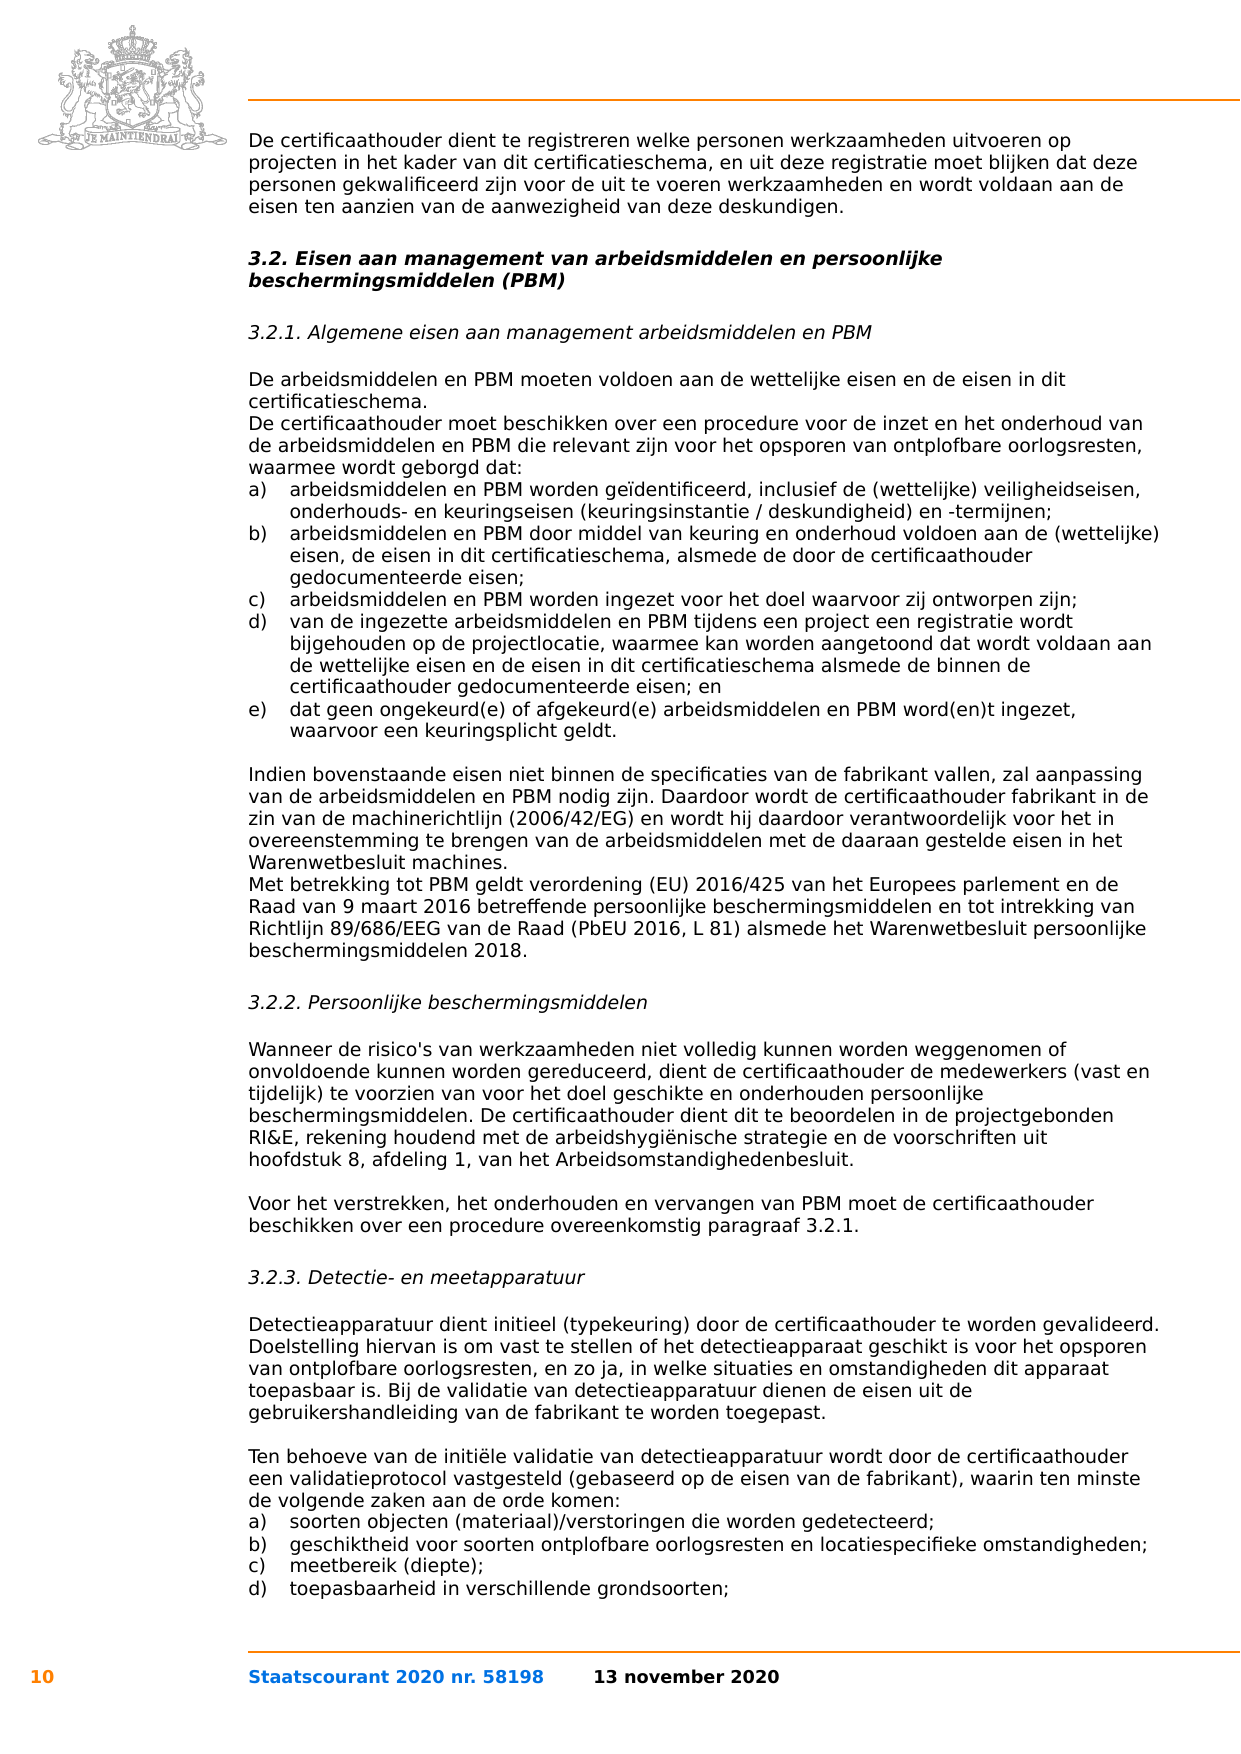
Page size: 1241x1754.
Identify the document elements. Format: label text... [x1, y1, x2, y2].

picture [38, 25, 227, 150]
text Ten behoeve van de initiële validatie van detectieapparatuur wordt door de certificaathouder een validatieprotocol vastgesteld (gebaseerd op de eisen van de fabrikant), waarin ten minste de volgende zaken aan de orde komen: [248, 1446, 1163, 1511]
text c) meetbereik (diepte); [248, 1555, 1163, 1577]
text De certificaathouder moet beschikken over een procedure voor de inzet en het onderhoud van de arbeidsmiddelen en PBM die relevant zijn voor het opsporen van ontplofbare oorlogsresten, waarmee wordt geborgd dat: [248, 413, 1163, 479]
text b) geschiktheid voor soorten ontplofbare oorlogsresten en locatiespecifieke omstandigheden; [248, 1533, 1163, 1555]
text De certificaathouder dient te registreren welke personen werkzaamheden uitvoeren op projecten in het kader van dit certificatieschema, en uit deze registratie moet blijken dat deze personen gekwalificeerd zijn voor de uit te voeren werkzaamheden en wordt voldaan aan de eisen ten aanzien van de aanwezigheid van deze deskundigen. [248, 130, 1163, 218]
text c) arbeidsmiddelen en PBM worden ingezet voor het doel waarvoor zij ontworpen zijn; [248, 588, 1163, 611]
subtitle 3.2.1. Algemene eisen aan management arbeidsmiddelen en PBM [248, 322, 1163, 344]
text Indien bovenstaande eisen niet binnen de specificaties van de fabrikant vallen, zal aanpassing van de arbeidsmiddelen en PBM nodig zijn. Daardoor wordt de certificaathouder fabrikant in de zin van de machinerichtlijn (2006/42/EG) en wordt hij daardoor verantwoordelijk voor het in overeenstemming te brengen van de arbeidsmiddelen met de daaraan gestelde eisen in het Warenwetbesluit machines. [248, 764, 1163, 874]
subtitle 3.2. Eisen aan management van arbeidsmiddelen en persoonlijke beschermingsmiddelen (PBM) [248, 248, 1163, 292]
text d) van de ingezette arbeidsmiddelen en PBM tijdens een project een registratie wordt bijgehouden op de projectlocatie, waarmee kan worden aangetoond dat wordt voldaan aan de wettelijke eisen en de eisen in dit certificatieschema alsmede de binnen de certificaathouder gedocumenteerde eisen; en [248, 611, 1163, 698]
text Voor het verstrekken, het onderhouden en vervangen van PBM moet de certificaathouder beschikken over een procedure overeenkomstig paragraaf 3.2.1. [248, 1193, 1163, 1237]
text Wanneer de risico's van werkzaamheden niet volledig kunnen worden weggenomen of onvoldoende kunnen worden gereduceerd, dient de certificaathouder de medewerkers (vast en tijdelijk) te voorzien van voor het doel geschikte en onderhouden persoonlijke beschermingsmiddelen. De certificaathouder dient dit te beoordelen in de projectgebonden RI&E, rekening houdend met de arbeidshygiënische strategie en de voorschriften uit hoofdstuk 8, afdeling 1, van het Arbeidsomstandighedenbesluit. [248, 1039, 1163, 1171]
subtitle 3.2.2. Persoonlijke beschermingsmiddelen [248, 992, 1163, 1014]
text e) dat geen ongekeurd(e) of afgekeurd(e) arbeidsmiddelen en PBM word(en)t ingezet, waarvoor een keuringsplicht geldt. [248, 698, 1163, 742]
text d) toepasbaarheid in verschillende grondsoorten; [248, 1577, 1163, 1599]
text Detectieapparatuur dient initieel (typekeuring) door de certificaathouder te worden gevalideerd. Doelstelling hiervan is om vast te stellen of het detectieapparaat geschikt is voor het opsporen van ontplofbare oorlogsresten, en zo ja, in welke situaties en omstandigheden dit apparaat toepasbaar is. Bij de validatie van detectieapparatuur dienen de eisen uit de gebruikershandleiding van de fabrikant te worden toegepast. [248, 1314, 1163, 1424]
text a) arbeidsmiddelen en PBM worden geïdentificeerd, inclusief de (wettelijke) veiligheidseisen, onderhouds- en keuringseisen (keuringsinstantie / deskundigheid) en -termijnen; [248, 479, 1163, 523]
text b) arbeidsmiddelen en PBM door middel van keuring en onderhoud voldoen aan de (wettelijke) eisen, de eisen in dit certificatieschema, alsmede de door de certificaathouder gedocumenteerde eisen; [248, 523, 1163, 588]
subtitle 3.2.3. Detectie- en meetapparatuur [248, 1267, 1163, 1289]
text Met betrekking tot PBM geldt verordening (EU) 2016/425 van het Europees parlement en de Raad van 9 maart 2016 betreffende persoonlijke beschermingsmiddelen en tot intrekking van Richtlijn 89/686/EEG van de Raad (PbEU 2016, L 81) alsmede het Warenwetbesluit persoonlijke beschermingsmiddelen 2018. [248, 874, 1163, 962]
text De arbeidsmiddelen en PBM moeten voldoen aan de wettelijke eisen en de eisen in dit certificatieschema. [248, 369, 1163, 413]
text a) soorten objecten (materiaal)/verstoringen die worden gedetecteerd; [248, 1511, 1163, 1533]
